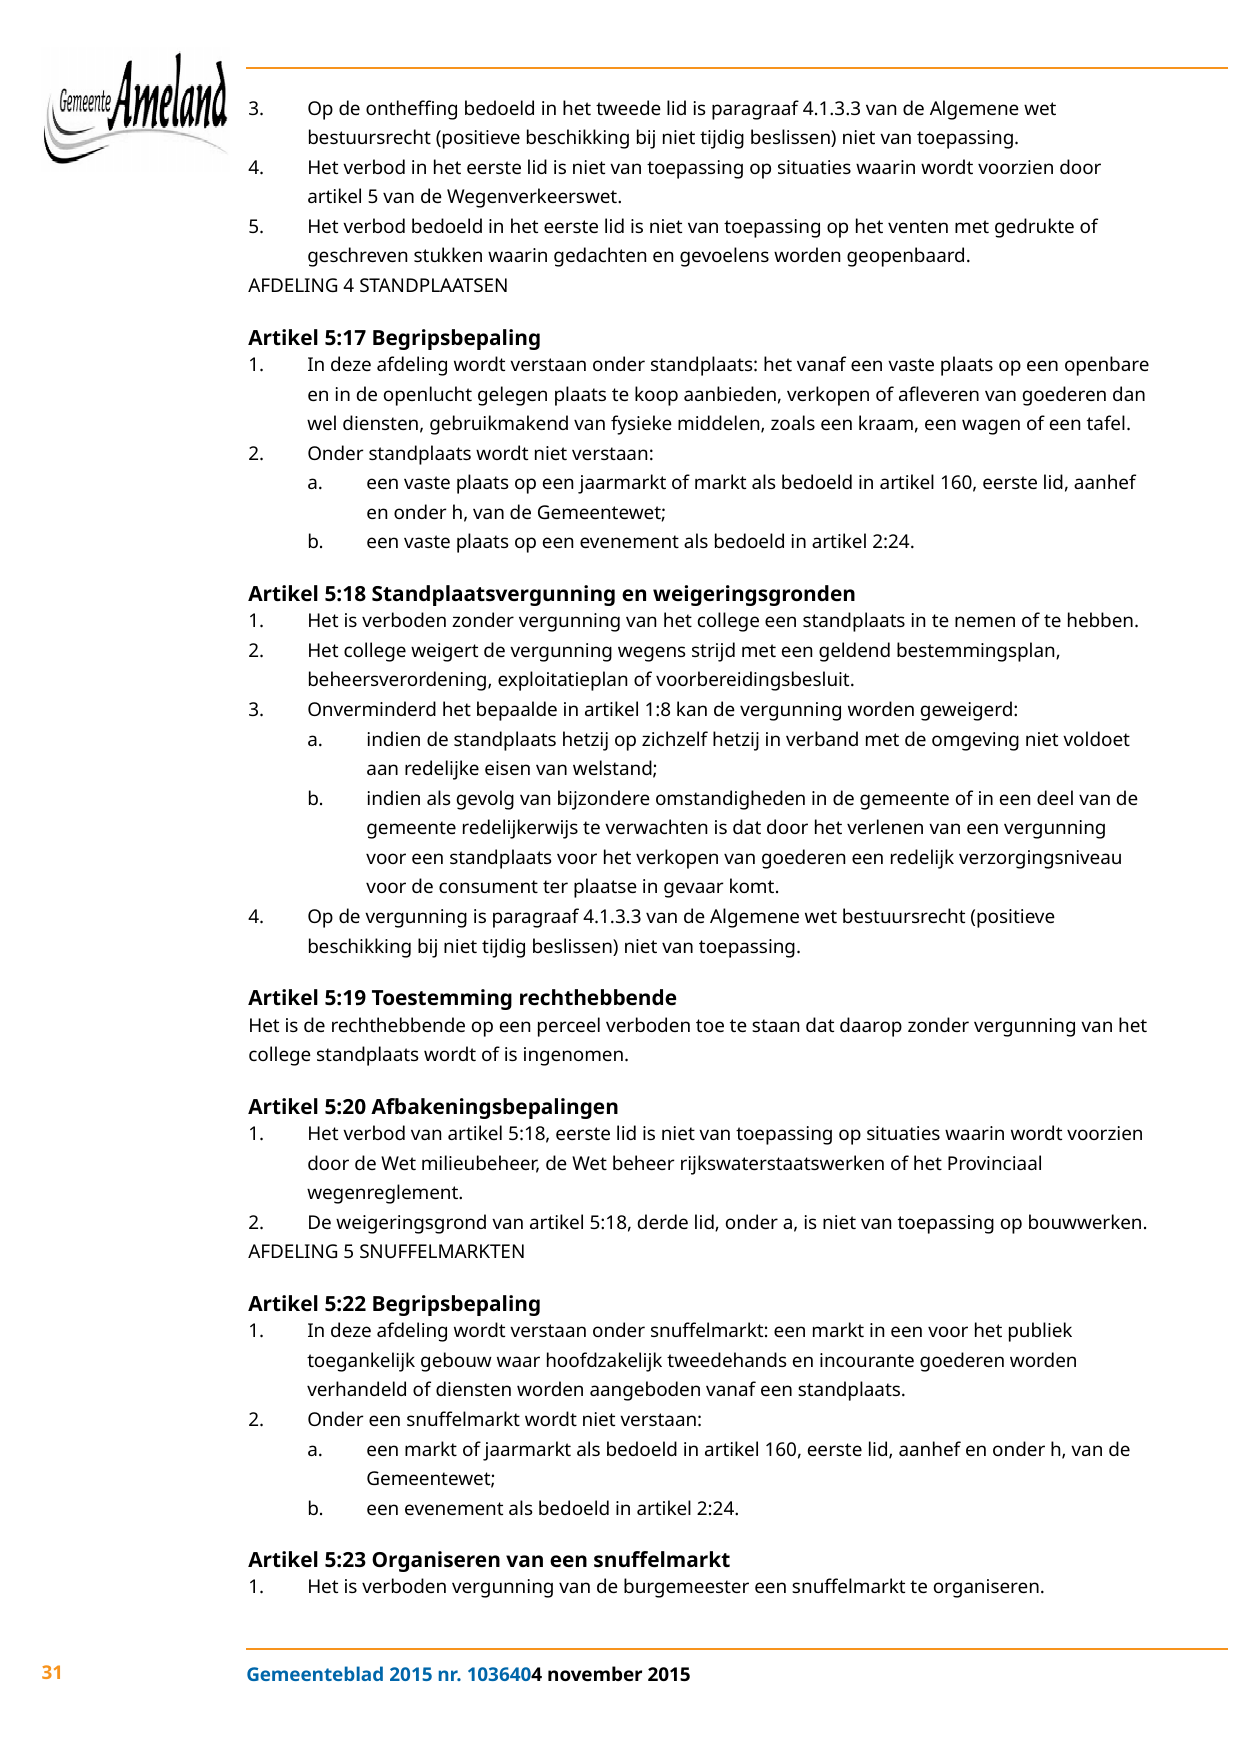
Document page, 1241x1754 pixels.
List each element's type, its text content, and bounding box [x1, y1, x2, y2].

picture [41, 47, 231, 172]
list een markt of jaarmarkt als bedoeld in artikel 160, eerste lid, aanhef en onder h, van de Gemeentewet; [307, 1436, 1152, 1491]
list De weigeringsgrond van artikel 5:18, derde lid, onder a, is niet van toepassing op bouwwerken. [248, 1209, 1152, 1235]
text AFDELING 4 STANDPLAATSEN [248, 272, 1152, 298]
text Artikel 5:19 Toestemming rechthebbende [248, 983, 1152, 1012]
text AFDELING 5 SNUFFELMARKTEN [248, 1238, 1152, 1264]
list Op de vergunning is paragraaf 4.1.3.3 van de Algemene wet bestuursrecht (positieve beschikking bij niet tijdig beslissen) niet van toepassing. [248, 903, 1152, 959]
list indien de standplaats hetzij op zichzelf hetzij in verband met de omgeving niet voldoet aan redelijke eisen van welstand; [307, 726, 1152, 781]
list Het verbod in het eerste lid is niet van toepassing op situaties waarin wordt voorzien door artikel 5 van de Wegenverkeerswet. [248, 154, 1152, 209]
list Onder standplaats wordt niet verstaan: [248, 440, 1152, 466]
list Het is verboden vergunning van de burgemeester een snuffelmarkt te organiseren. [248, 1574, 1152, 1599]
text Artikel 5:20 Afbakeningsbepalingen [248, 1092, 1152, 1120]
list Het college weigert de vergunning wegens strijd met een geldend bestemmingsplan, beheersverordening, exploitatieplan of voorbereidingsbesluit. [248, 637, 1152, 692]
list Op de ontheffing bedoeld in het tweede lid is paragraaf 4.1.3.3 van de Algemene wet bestuursrecht (positieve beschikking bij niet tijdig beslissen) niet van toepassing. [248, 95, 1152, 150]
list In deze afdeling wordt verstaan onder standplaats: het vanaf een vaste plaats op een openbare en in de openlucht gelegen plaats te koop aanbieden, verkopen of afleveren van goederen dan wel diensten, gebruikmakend van fysieke middelen, zoals een kraam, een wagen of een tafel. [248, 351, 1152, 436]
list Onverminderd het bepaalde in artikel 1:8 kan de vergunning worden geweigerd: [248, 696, 1152, 722]
text Artikel 5:23 Organiseren van een snuffelmarkt [248, 1545, 1152, 1574]
list indien als gevolg van bijzondere omstandigheden in de gemeente of in een deel van de gemeente redelijkerwijs te verwachten is dat door het verlenen van een vergunning voor een standplaats voor het verkopen van goederen een redelijk verzorgingsniveau voor de consument ter plaatse in gevaar komt. [307, 785, 1152, 899]
list een vaste plaats op een evenement als bedoeld in artikel 2:24. [307, 529, 1152, 554]
list een evenement als bedoeld in artikel 2:24. [307, 1495, 1152, 1521]
list Het verbod bedoeld in het eerste lid is niet van toepassing op het venten met gedrukte of geschreven stukken waarin gedachten en gevoelens worden geopenbaard. [248, 213, 1152, 268]
text Artikel 5:18 Standplaatsvergunning en weigeringsgronden [248, 579, 1152, 607]
list Onder een snuffelmarkt wordt niet verstaan: [248, 1406, 1152, 1432]
list een vaste plaats op een jaarmarkt of markt als bedoeld in artikel 160, eerste lid, aanhef en onder h, van de Gemeentewet; [307, 469, 1152, 525]
text Artikel 5:22 Begripsbepaling [248, 1289, 1152, 1317]
text Het is de rechthebbende op een perceel verboden toe te staan dat daarop zonder vergunning van het college standplaats wordt of is ingenomen. [248, 1012, 1152, 1067]
list Het verbod van artikel 5:18, eerste lid is niet van toepassing op situaties waarin wordt voorzien door de Wet milieubeheer, de Wet beheer rijkswaterstaatswerken of het Provinciaal wegenreglement. [248, 1120, 1152, 1205]
text Artikel 5:17 Begripsbepaling [248, 323, 1152, 351]
list In deze afdeling wordt verstaan onder snuffelmarkt: een markt in een voor het publiek toegankelijk gebouw waar hoofdzakelijk tweedehands en incourante goederen worden verhandeld of diensten worden aangeboden vanaf een standplaats. [248, 1317, 1152, 1402]
list Het is verboden zonder vergunning van het college een standplaats in te nemen of te hebben. [248, 607, 1152, 633]
